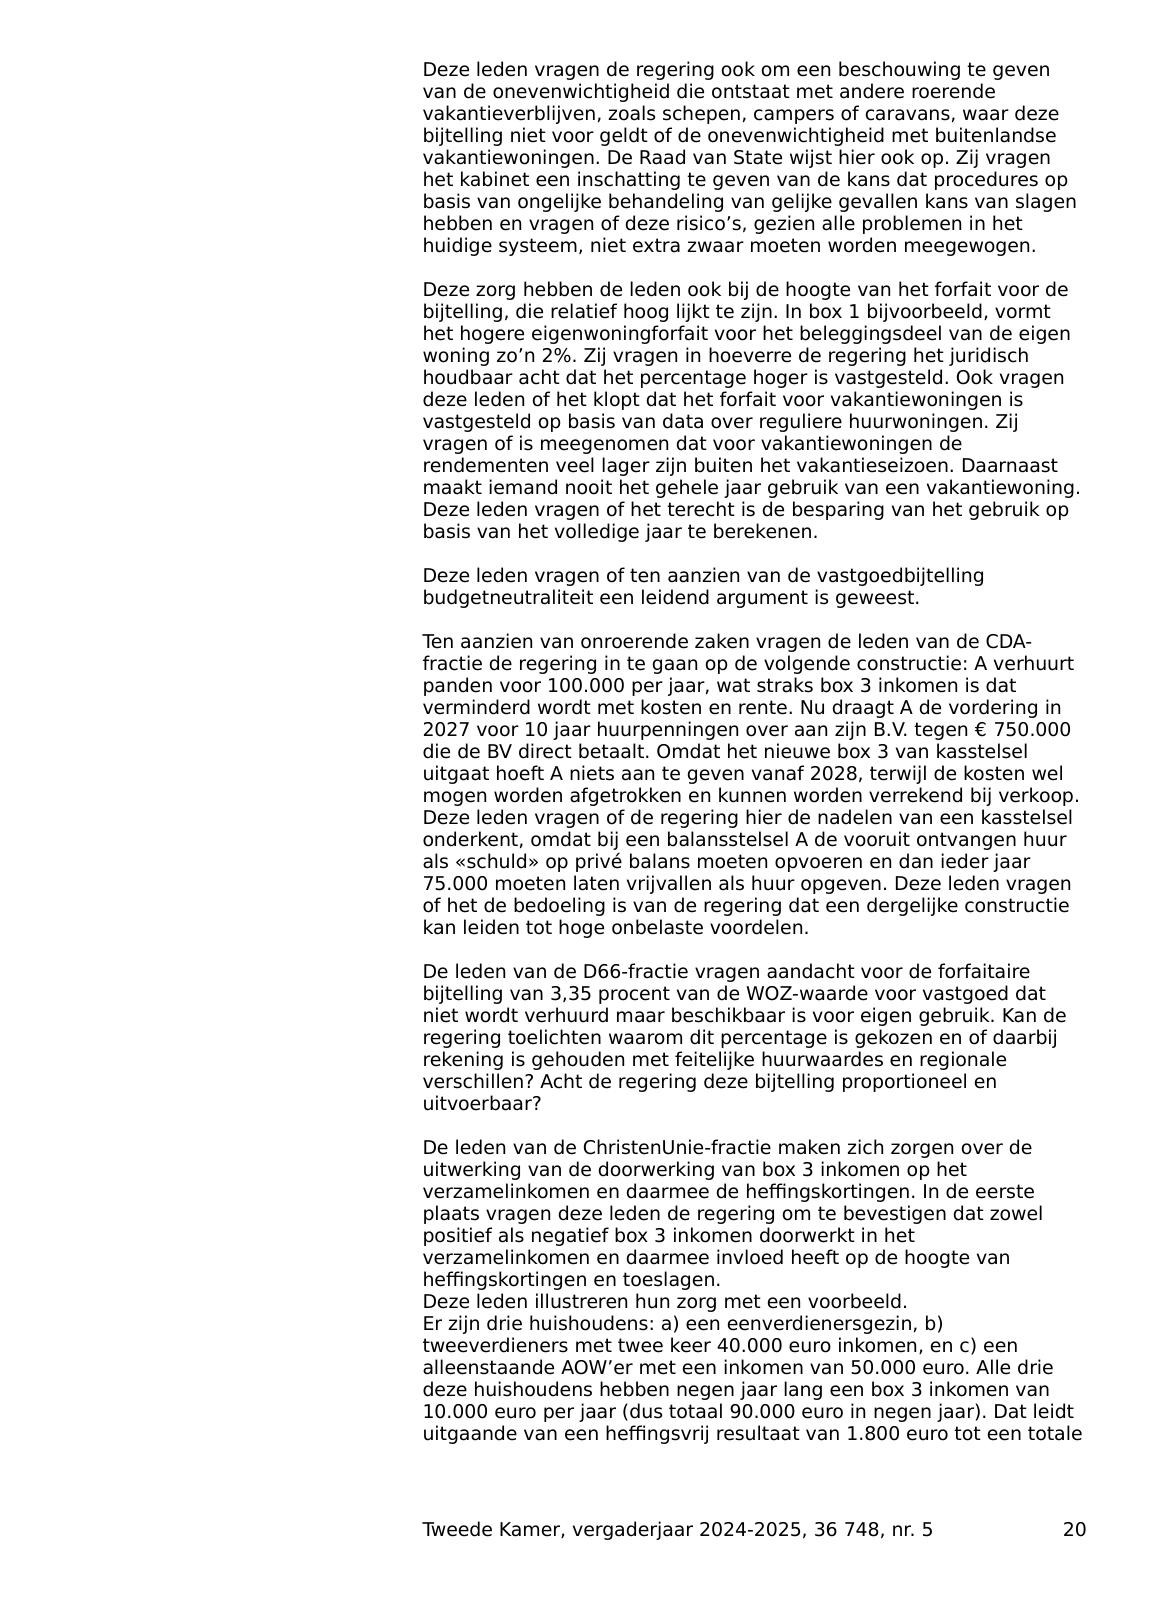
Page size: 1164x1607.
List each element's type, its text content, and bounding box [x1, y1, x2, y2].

text Deze zorg hebben de leden ook bij de hoogte van het forfait voor de bijtelling, die relatief hoog lijkt te zijn. In box 1 bijvoorbeeld, vormt het hogere eigenwoningforfait voor het beleggingsdeel van de eigen woning zo’n 2%. Zij vragen in hoeverre de regering het juridisch houdbaar acht dat het percentage hoger is vastgesteld. Ook vragen deze leden of het klopt dat het forfait voor vakantiewoningen is vastgesteld op basis van data over reguliere huurwoningen. Zij vragen of is meegenomen dat voor vakantiewoningen de rendementen veel lager zijn buiten het vakantieseizoen. Daarnaast maakt iemand nooit het gehele jaar gebruik van een vakantiewoning. Deze leden vragen of het terecht is de besparing van het gebruik op basis van het volledige jaar te berekenen. [422, 279, 1087, 543]
text Ten aanzien van onroerende zaken vragen de leden van de CDA-fractie de regering in te gaan op de volgende constructie: A verhuurt panden voor 100.000 per jaar, wat straks box 3 inkomen is dat verminderd wordt met kosten en rente. Nu draagt A de vordering in 2027 voor 10 jaar huurpenningen over aan zijn B.V. tegen € 750.000 die de BV direct betaalt. Omdat het nieuwe box 3 van kasstelsel uitgaat hoeft A niets aan te geven vanaf 2028, terwijl de kosten wel mogen worden afgetrokken en kunnen worden verrekend bij verkoop. Deze leden vragen of de regering hier de nadelen van een kasstelsel onderkent, omdat bij een balansstelsel A de vooruit ontvangen huur als «schuld» op privé balans moeten opvoeren en dan ieder jaar 75.000 moeten laten vrijvallen als huur opgeven. Deze leden vragen of het de bedoeling is van de regering dat een dergelijke constructie kan leiden tot hoge onbelaste voordelen. [422, 631, 1087, 939]
text Deze leden illustreren hun zorg met een voorbeeld. [422, 1291, 1087, 1313]
text Deze leden vragen de regering ook om een beschouwing te geven van de onevenwichtigheid die ontstaat met andere roerende vakantieverblijven, zoals schepen, campers of caravans, waar deze bijtelling niet voor geldt of de onevenwichtigheid met buitenlandse vakantiewoningen. De Raad van State wijst hier ook op. Zij vragen het kabinet een inschatting te geven van de kans dat procedures op basis van ongelijke behandeling van gelijke gevallen kans van slagen hebben en vragen of deze risico’s, gezien alle problemen in het huidige systeem, niet extra zwaar moeten worden meegewogen. [422, 59, 1087, 257]
text Er zijn drie huishoudens: a) een eenverdienersgezin, b) tweeverdieners met twee keer 40.000 euro inkomen, en c) een alleenstaande AOW’er met een inkomen van 50.000 euro. Alle drie deze huishoudens hebben negen jaar lang een box 3 inkomen van 10.000 euro per jaar (dus totaal 90.000 euro in negen jaar). Dat leidt uitgaande van een heffingsvrij resultaat van 1.800 euro tot een totale [422, 1313, 1087, 1445]
text De leden van de ChristenUnie-fractie maken zich zorgen over de uitwerking van de doorwerking van box 3 inkomen op het verzamelinkomen en daarmee de heffingskortingen. In de eerste plaats vragen deze leden de regering om te bevestigen dat zowel positief als negatief box 3 inkomen doorwerkt in het verzamelinkomen en daarmee invloed heeft op de hoogte van heffingskortingen en toeslagen. [422, 1137, 1087, 1291]
text Deze leden vragen of ten aanzien van de vastgoedbijtelling budgetneutraliteit een leidend argument is geweest. [422, 565, 1087, 609]
text De leden van de D66-fractie vragen aandacht voor de forfaitaire bijtelling van 3,35 procent van de WOZ-waarde voor vastgoed dat niet wordt verhuurd maar beschikbaar is voor eigen gebruik. Kan de regering toelichten waarom dit percentage is gekozen en of daarbij rekening is gehouden met feitelijke huurwaardes en regionale verschillen? Acht de regering deze bijtelling proportioneel en uitvoerbaar? [422, 961, 1087, 1115]
